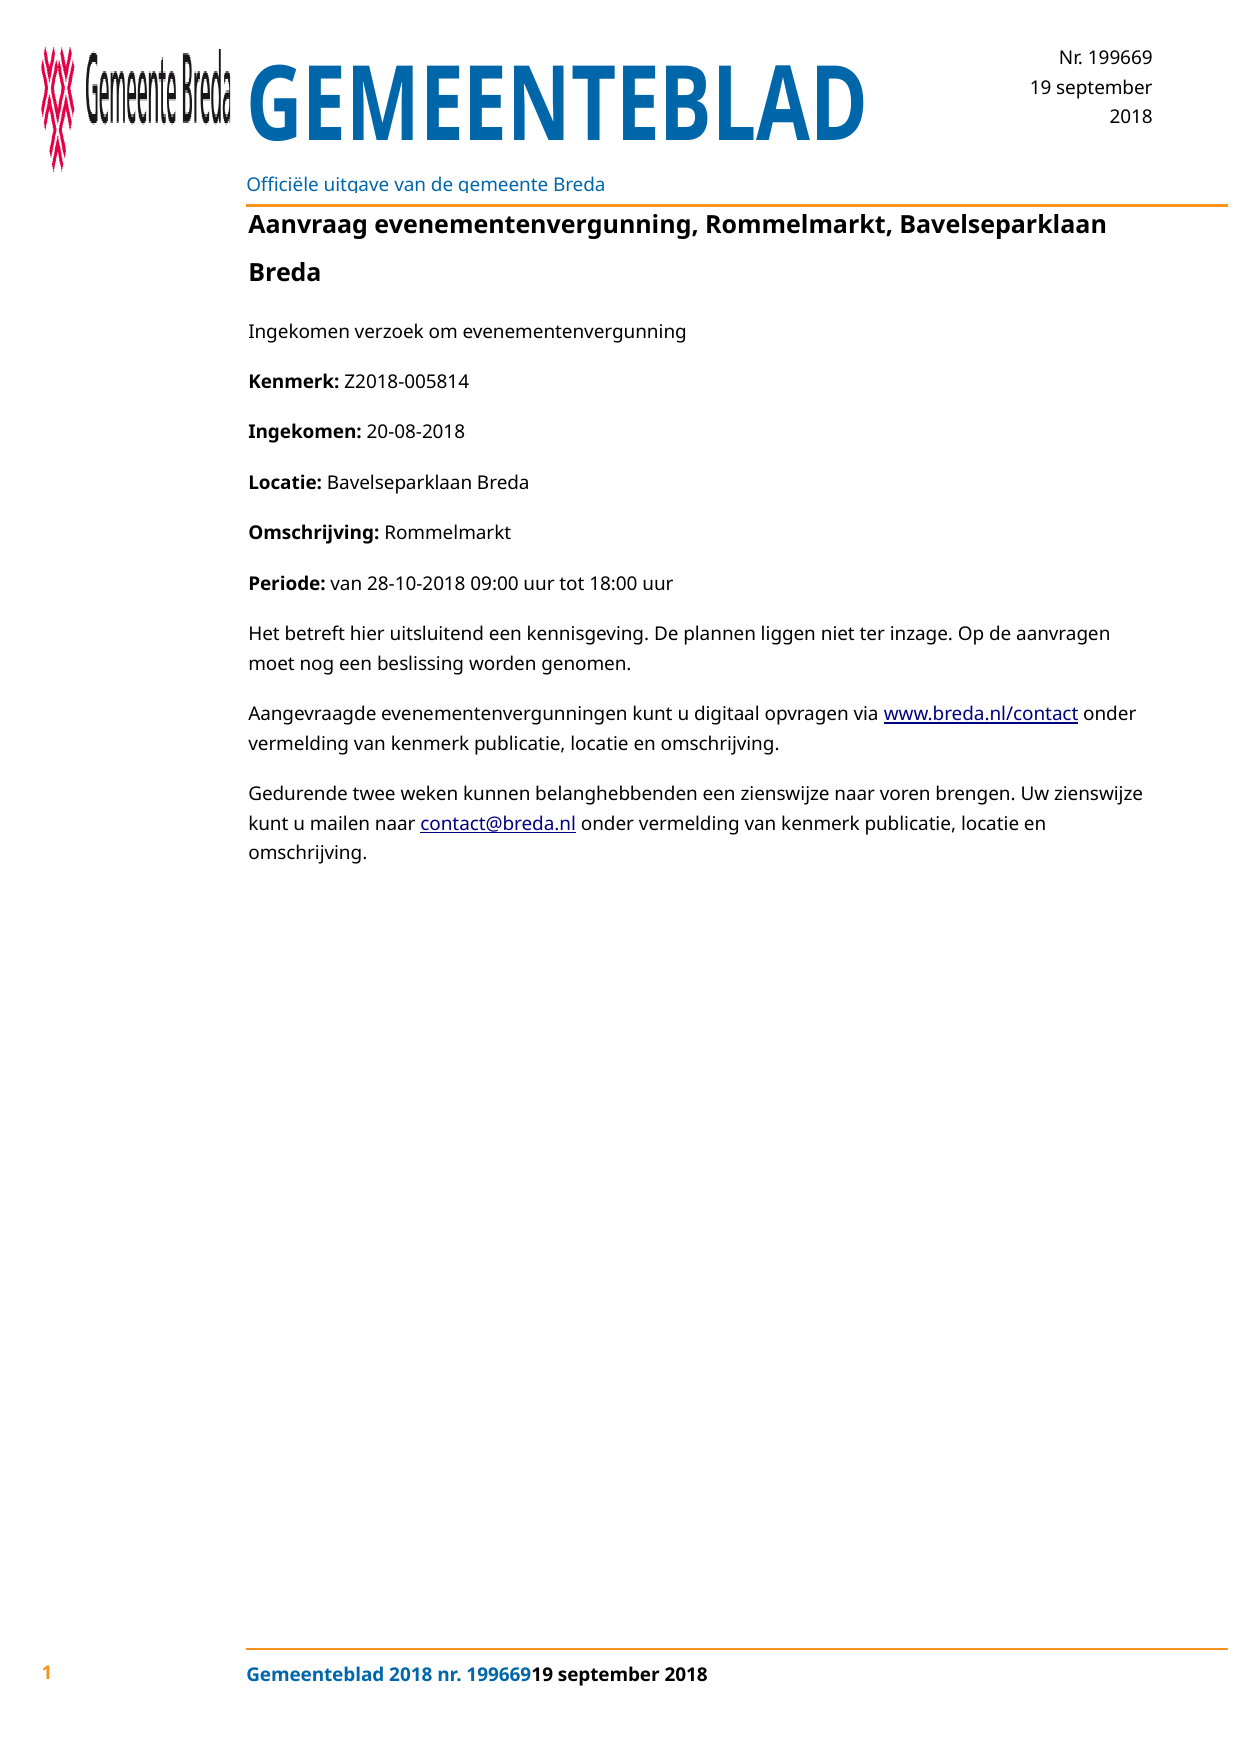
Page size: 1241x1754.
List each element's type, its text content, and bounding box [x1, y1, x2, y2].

text Gedurende twee weken kunnen belanghebbenden een zienswijze naar voren brengen. Uw zienswijze kunt u mailen naar contact@breda.nl onder vermelding van kenmerk publicatie, locatie en omschrijving. [248, 780, 1152, 865]
text Ingekomen verzoek om evenementenvergunning [248, 318, 1152, 344]
picture [41, 47, 231, 172]
text Aangevraagde evenementenvergunningen kunt u digitaal opvragen via www.breda.nl/contact onder vermelding van kenmerk publicatie, locatie en omschrijving. [248, 700, 1152, 756]
text Omschrijving: Rommelmarkt [248, 519, 1152, 545]
text Locatie: Bavelseparklaan Breda [248, 469, 1152, 495]
text Ingekomen: 20-08-2018 [248, 419, 1152, 444]
text Aanvraag evenementenvergunning, Rommelmarkt, Bavelseparklaan Breda [248, 207, 1152, 288]
text Het betreft hier uitsluitend een kennisgeving. De plannen liggen niet ter inzage. Op de aanvragen moet nog een beslissing worden genomen. [248, 620, 1152, 676]
text Periode: van 28-10-2018 09:00 uur tot 18:00 uur [248, 570, 1152, 596]
text Kenmerk: Z2018-005814 [248, 368, 1152, 394]
